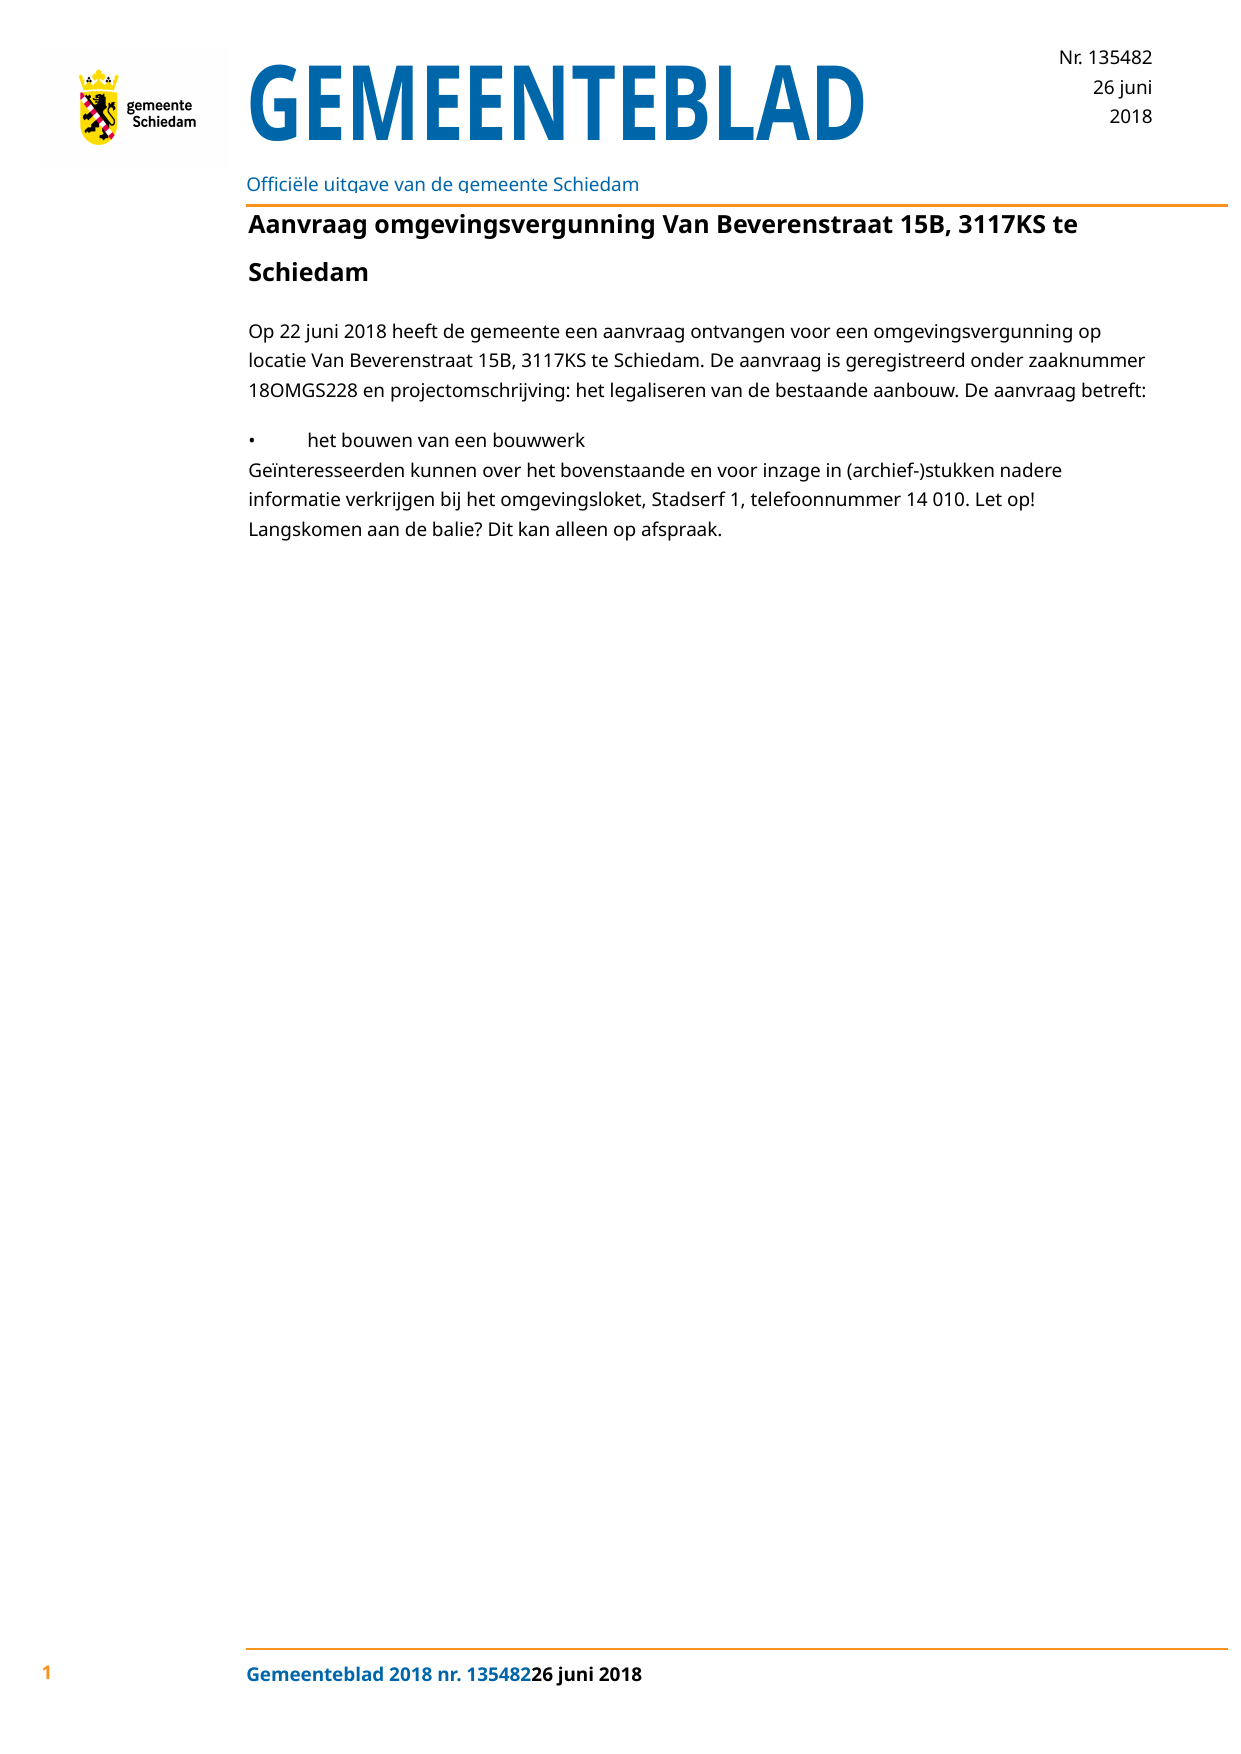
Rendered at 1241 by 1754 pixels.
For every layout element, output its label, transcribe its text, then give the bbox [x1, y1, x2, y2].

text Geïnteresseerden kunnen over het bovenstaande en voor inzage in (archief-)stukken nadere informatie verkrijgen bij het omgevingsloket, Stadserf 1, telefoonnummer 14 010. Let op! Langskomen aan de balie? Dit kan alleen op afspraak. [248, 457, 1152, 542]
picture [41, 47, 231, 172]
text Aanvraag omgevingsvergunning Van Beverenstraat 15B, 3117KS te Schiedam [248, 207, 1152, 288]
list het bouwen van een bouwwerk [248, 427, 1152, 453]
text Op 22 juni 2018 heeft de gemeente een aanvraag ontvangen voor een omgevingsvergunning op locatie Van Beverenstraat 15B, 3117KS te Schiedam. De aanvraag is geregistreerd onder zaaknummer 18OMGS228 en projectomschrijving: het legaliseren van de bestaande aanbouw. De aanvraag betreft: [248, 318, 1152, 403]
